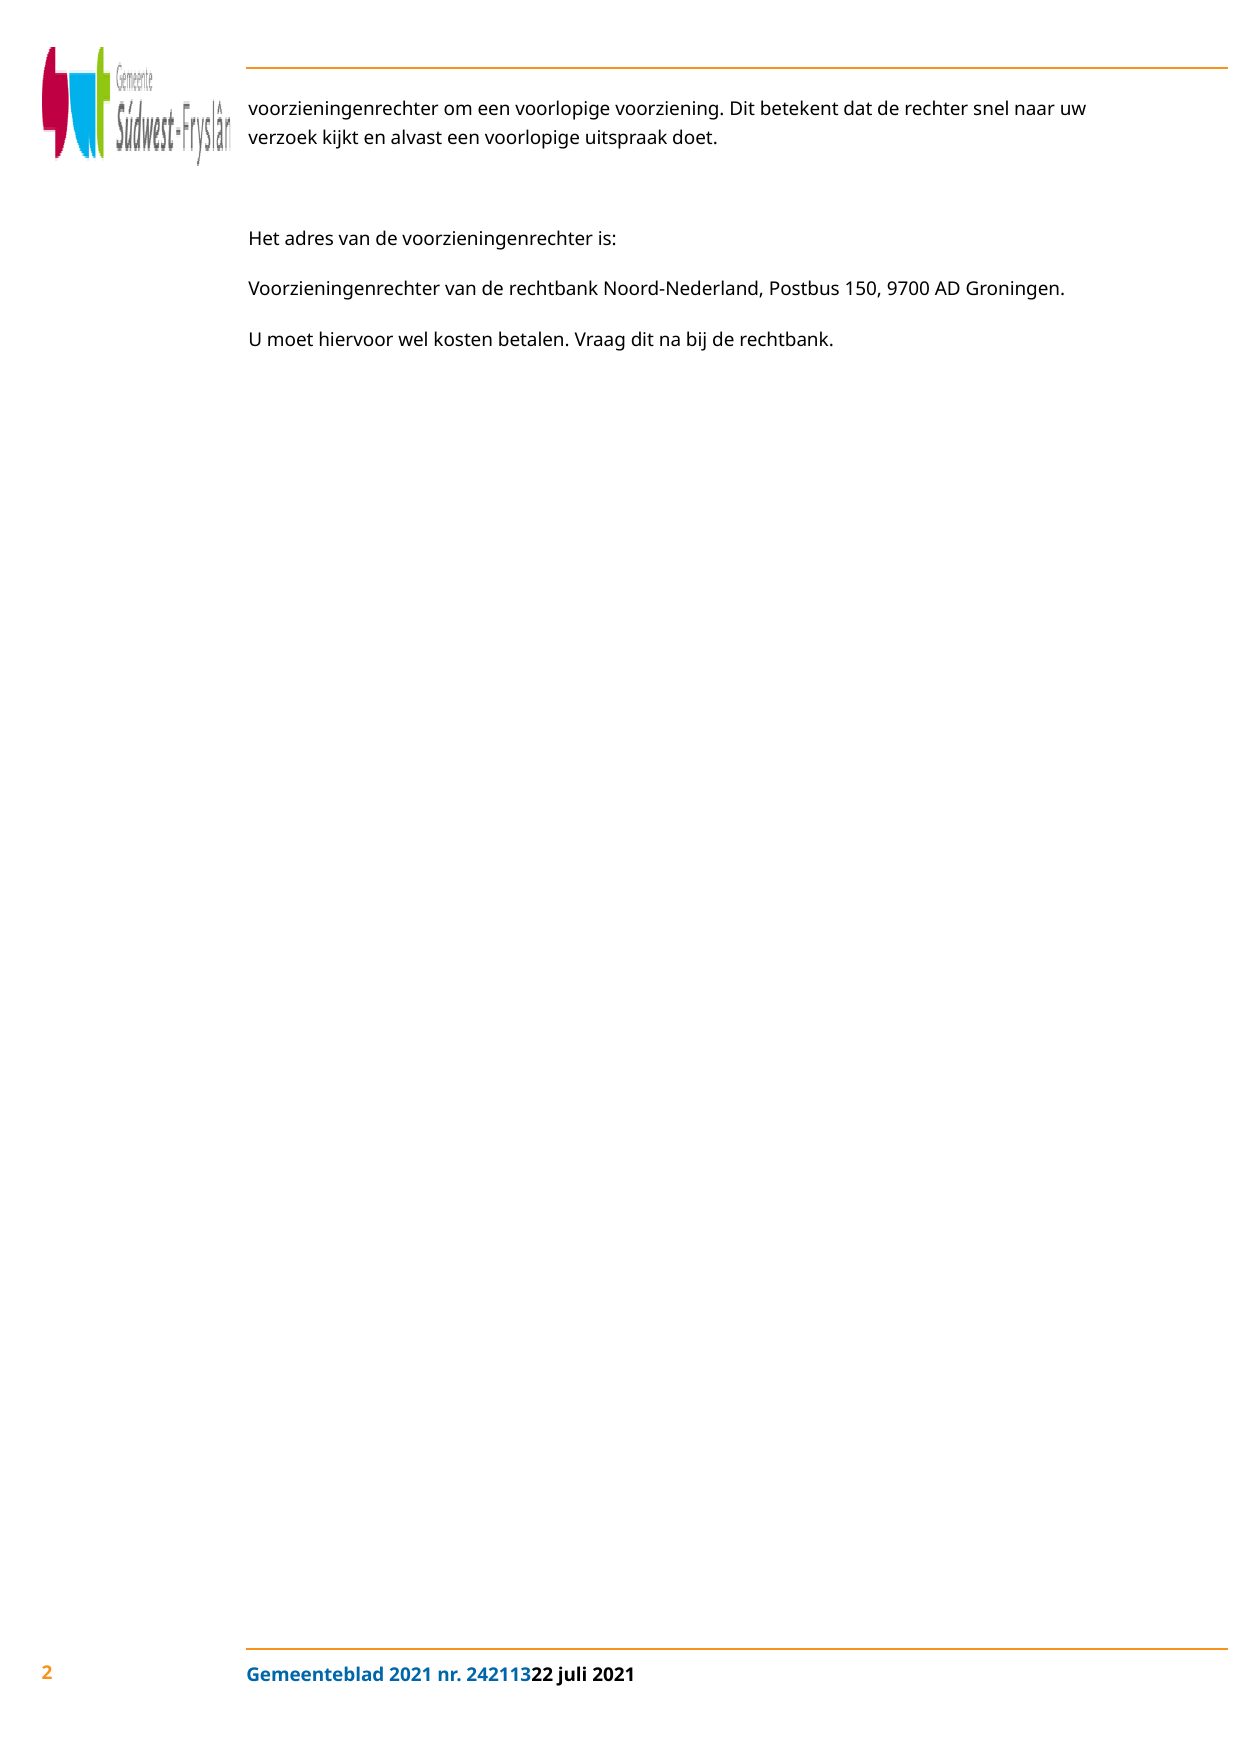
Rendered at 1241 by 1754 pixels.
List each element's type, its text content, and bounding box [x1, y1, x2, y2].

text Het adres van de voorzieningenrechter is: [248, 225, 1152, 251]
picture [41, 47, 231, 172]
text U moet hiervoor wel kosten betalen. Vraag dit na bij de rechtbank. [248, 326, 1152, 352]
text voorzieningenrechter om een voorlopige voorziening. Dit betekent dat de rechter snel naar uw verzoek kijkt en alvast een voorlopige uitspraak doet. [248, 95, 1152, 150]
text Voorzieningenrechter van de rechtbank Noord-Nederland, Postbus 150, 9700 AD Groningen. [248, 276, 1152, 301]
